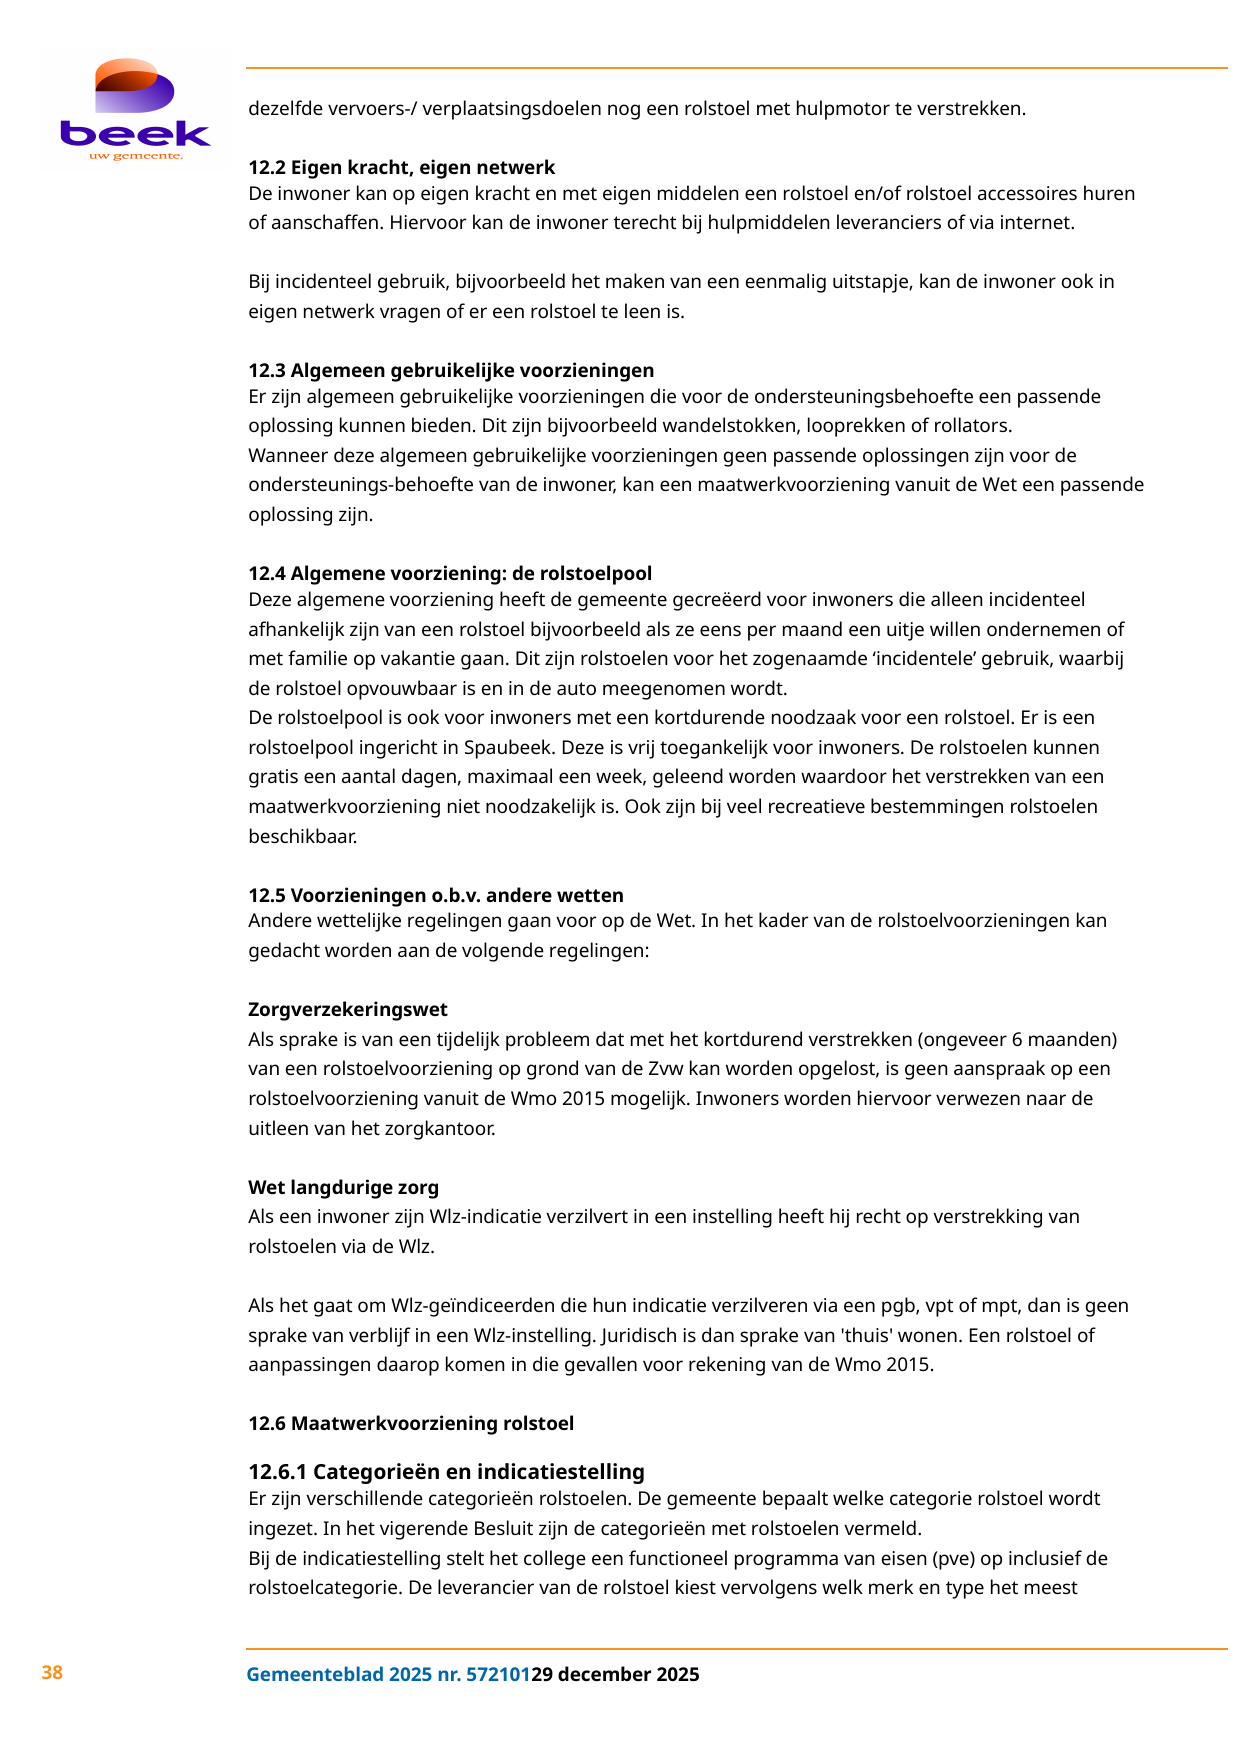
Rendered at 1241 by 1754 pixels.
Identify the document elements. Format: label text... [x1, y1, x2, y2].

text Zorgverzekeringswet [248, 996, 1152, 1022]
text 12.6 Maatwerkvoorziening rolstoel [248, 1411, 1152, 1436]
text Als het gaat om Wlz-geïndiceerden die hun indicatie verzilveren via een pgb, vpt of mpt, dan is geen sprake van verblijf in een Wlz-instelling. Juridisch is dan sprake van 'thuis' wonen. Een rolstoel of aanpassingen daarop komen in die gevallen voor rekening van de Wmo 2015. [248, 1292, 1152, 1377]
text Er zijn verschillende categorieën rolstoelen. De gemeente bepaalt welke categorie rolstoel wordt ingezet. In het vigerende Besluit zijn de categorieën met rolstoelen vermeld. [248, 1486, 1152, 1541]
text 12.4 Algemene voorziening: de rolstoelpool [248, 560, 1152, 586]
text De rolstoelpool is ook voor inwoners met een kortdurende noodzaak voor een rolstoel. Er is een rolstoelpool ingericht in Spaubeek. Deze is vrij toegankelijk voor inwoners. De rolstoelen kunnen gratis een aantal dagen, maximaal een week, geleend worden waardoor het verstrekken van een maatwerkvoorziening niet noodzakelijk is. Ook zijn bij veel recreatieve bestemmingen rolstoelen beschikbaar. [248, 704, 1152, 848]
text dezelfde vervoers-/ verplaatsingsdoelen nog een rolstoel met hulpmotor te verstrekken. [248, 95, 1152, 121]
text Wanneer deze algemeen gebruikelijke voorzieningen geen passende oplossingen zijn voor de ondersteunings-behoefte van de inwoner, kan een maatwerkvoorziening vanuit de Wet een passende oplossing zijn. [248, 442, 1152, 527]
text Als een inwoner zijn Wlz-indicatie verzilvert in een instelling heeft hij recht op verstrekking van rolstoelen via de Wlz. [248, 1203, 1152, 1259]
text Deze algemene voorziening heeft de gemeente gecreëerd voor inwoners die alleen incidenteel afhankelijk zijn van een rolstoel bijvoorbeeld als ze eens per maand een uitje willen ondernemen of met familie op vakantie gaan. Dit zijn rolstoelen voor het zogenaamde ‘incidentele’ gebruik, waarbij de rolstoel opvouwbaar is en in de auto meegenomen wordt. [248, 586, 1152, 701]
text 12.5 Voorzieningen o.b.v. andere wetten [248, 882, 1152, 908]
text Er zijn algemeen gebruikelijke voorzieningen die voor de ondersteuningsbehoefte een passende oplossing kunnen bieden. Dit zijn bijvoorbeeld wandelstokken, looprekken of rollators. [248, 383, 1152, 438]
text 12.2 Eigen kracht, eigen netwerk [248, 154, 1152, 180]
text Bij de indicatiestelling stelt het college een functioneel programma van eisen (pve) op inclusief de rolstoelcategorie. De leverancier van de rolstoel kiest vervolgens welk merk en type het meest [248, 1545, 1152, 1600]
text 12.6.1 Categorieën en indicatiestelling [248, 1457, 1152, 1486]
text Wet langdurige zorg [248, 1174, 1152, 1200]
text Andere wettelijke regelingen gaan voor op de Wet. In het kader van de rolstoelvoorzieningen kan gedacht worden aan de volgende regelingen: [248, 908, 1152, 963]
text 12.3 Algemeen gebruikelijke voorzieningen [248, 357, 1152, 383]
text Bij incidenteel gebruik, bijvoorbeeld het maken van een eenmalig uitstapje, kan de inwoner ook in eigen netwerk vragen of er een rolstoel te leen is. [248, 268, 1152, 324]
text Als sprake is van een tijdelijk probleem dat met het kortdurend verstrekken (ongeveer 6 maanden) van een rolstoelvoorziening op grond van de Zvw kan worden opgelost, is geen aanspraak op een rolstoelvoorziening vanuit de Wmo 2015 mogelijk. Inwoners worden hiervoor verwezen naar de uitleen van het zorgkantoor. [248, 1026, 1152, 1141]
picture [41, 47, 231, 172]
text De inwoner kan op eigen kracht en met eigen middelen een rolstoel en/of rolstoel accessoires huren of aanschaffen. Hiervoor kan de inwoner terecht bij hulpmiddelen leveranciers of via internet. [248, 180, 1152, 235]
